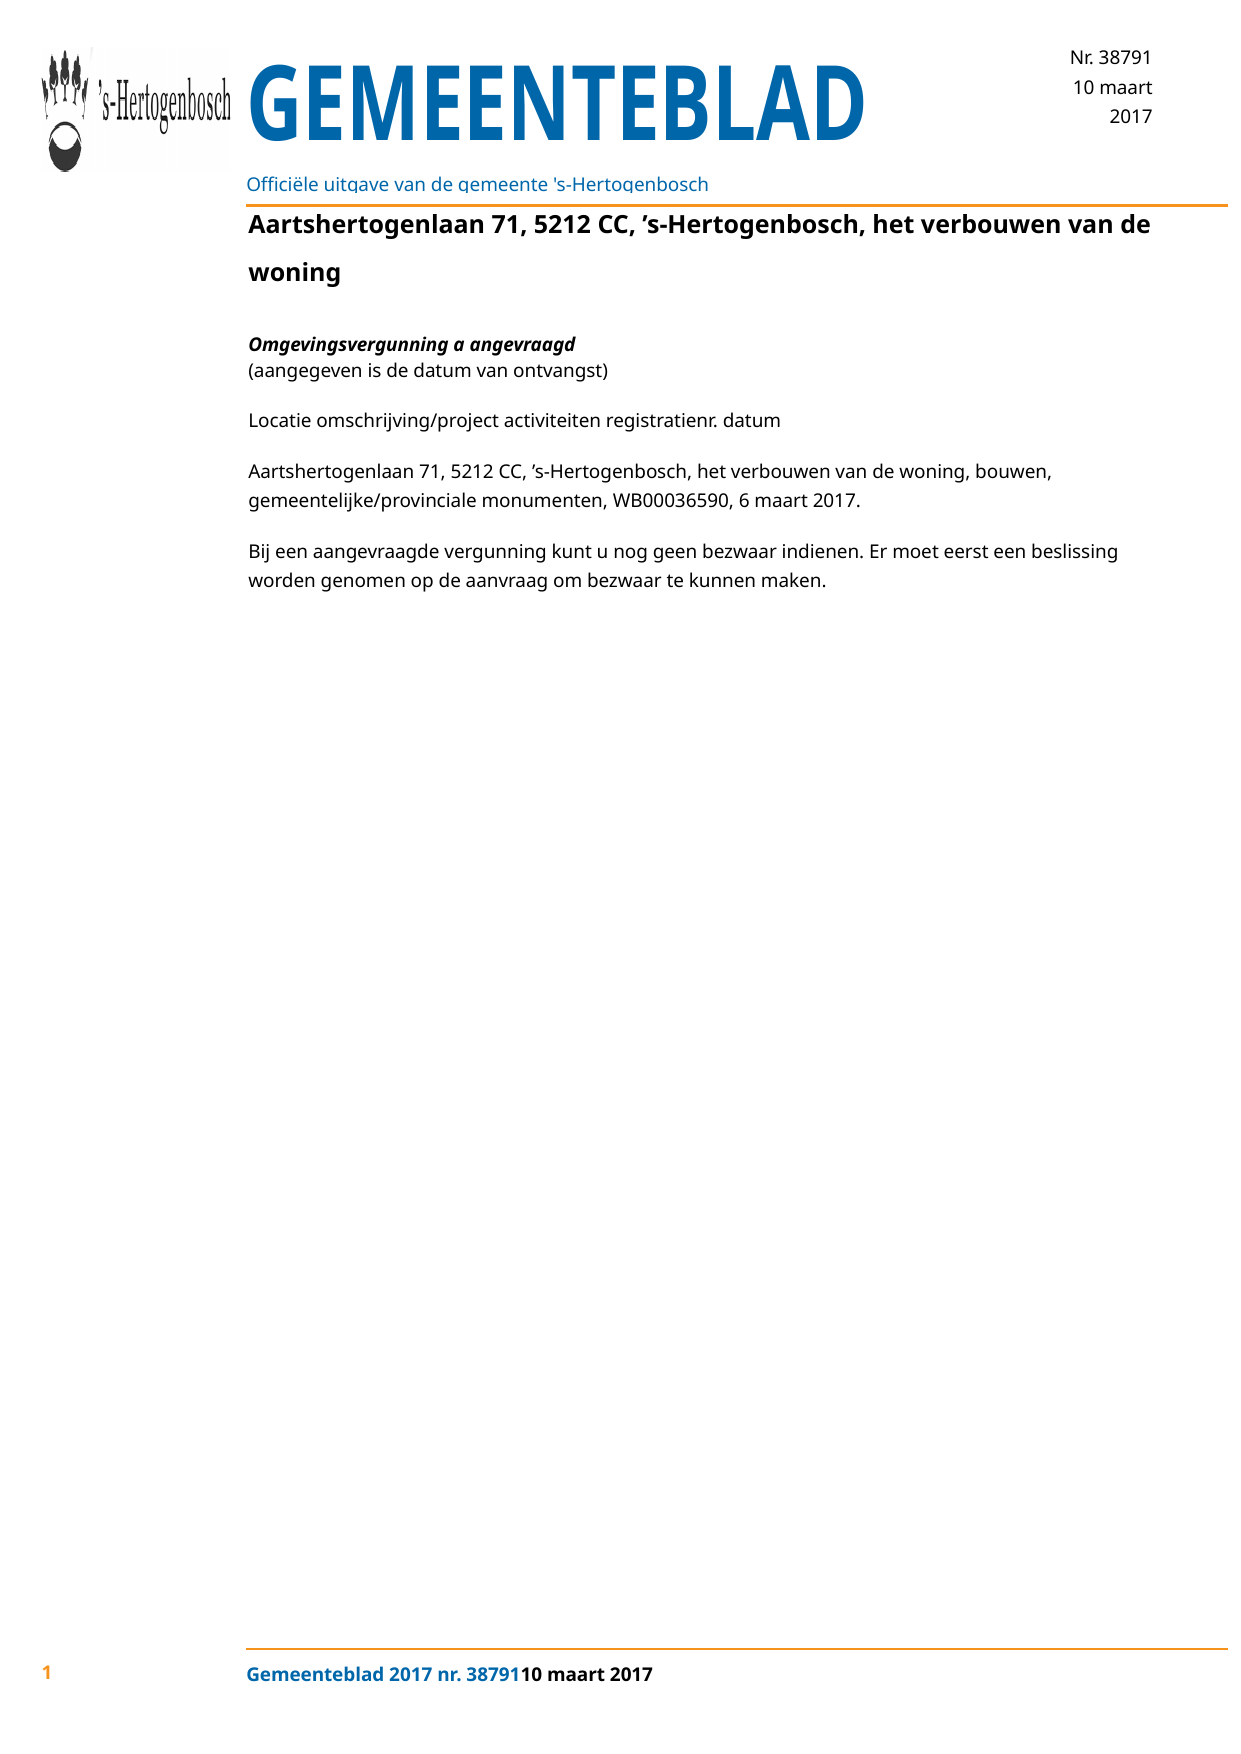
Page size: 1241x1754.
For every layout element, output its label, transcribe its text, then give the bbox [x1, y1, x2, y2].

text Locatie omschrijving/project activiteiten registratienr. datum [248, 408, 1152, 433]
picture [41, 47, 231, 172]
text Bij een aangevraagde vergunning kunt u nog geen bezwaar indienen. Er moet eerst een beslissing worden genomen op de aanvraag om bezwaar te kunnen maken. [248, 538, 1152, 593]
text (aangegeven is de datum van ontvangst) [248, 357, 1152, 383]
text Aartshertogenlaan 71, 5212 CC, ’s-Hertogenbosch, het verbouwen van de woning, bouwen, gemeentelijke/provinciale monumenten, WB00036590, 6 maart 2017. [248, 458, 1152, 513]
text Omgevingsvergunning a angevraagd [248, 331, 1152, 357]
text Aartshertogenlaan 71, 5212 CC, ’s-Hertogenbosch, het verbouwen van de woning [248, 207, 1152, 288]
